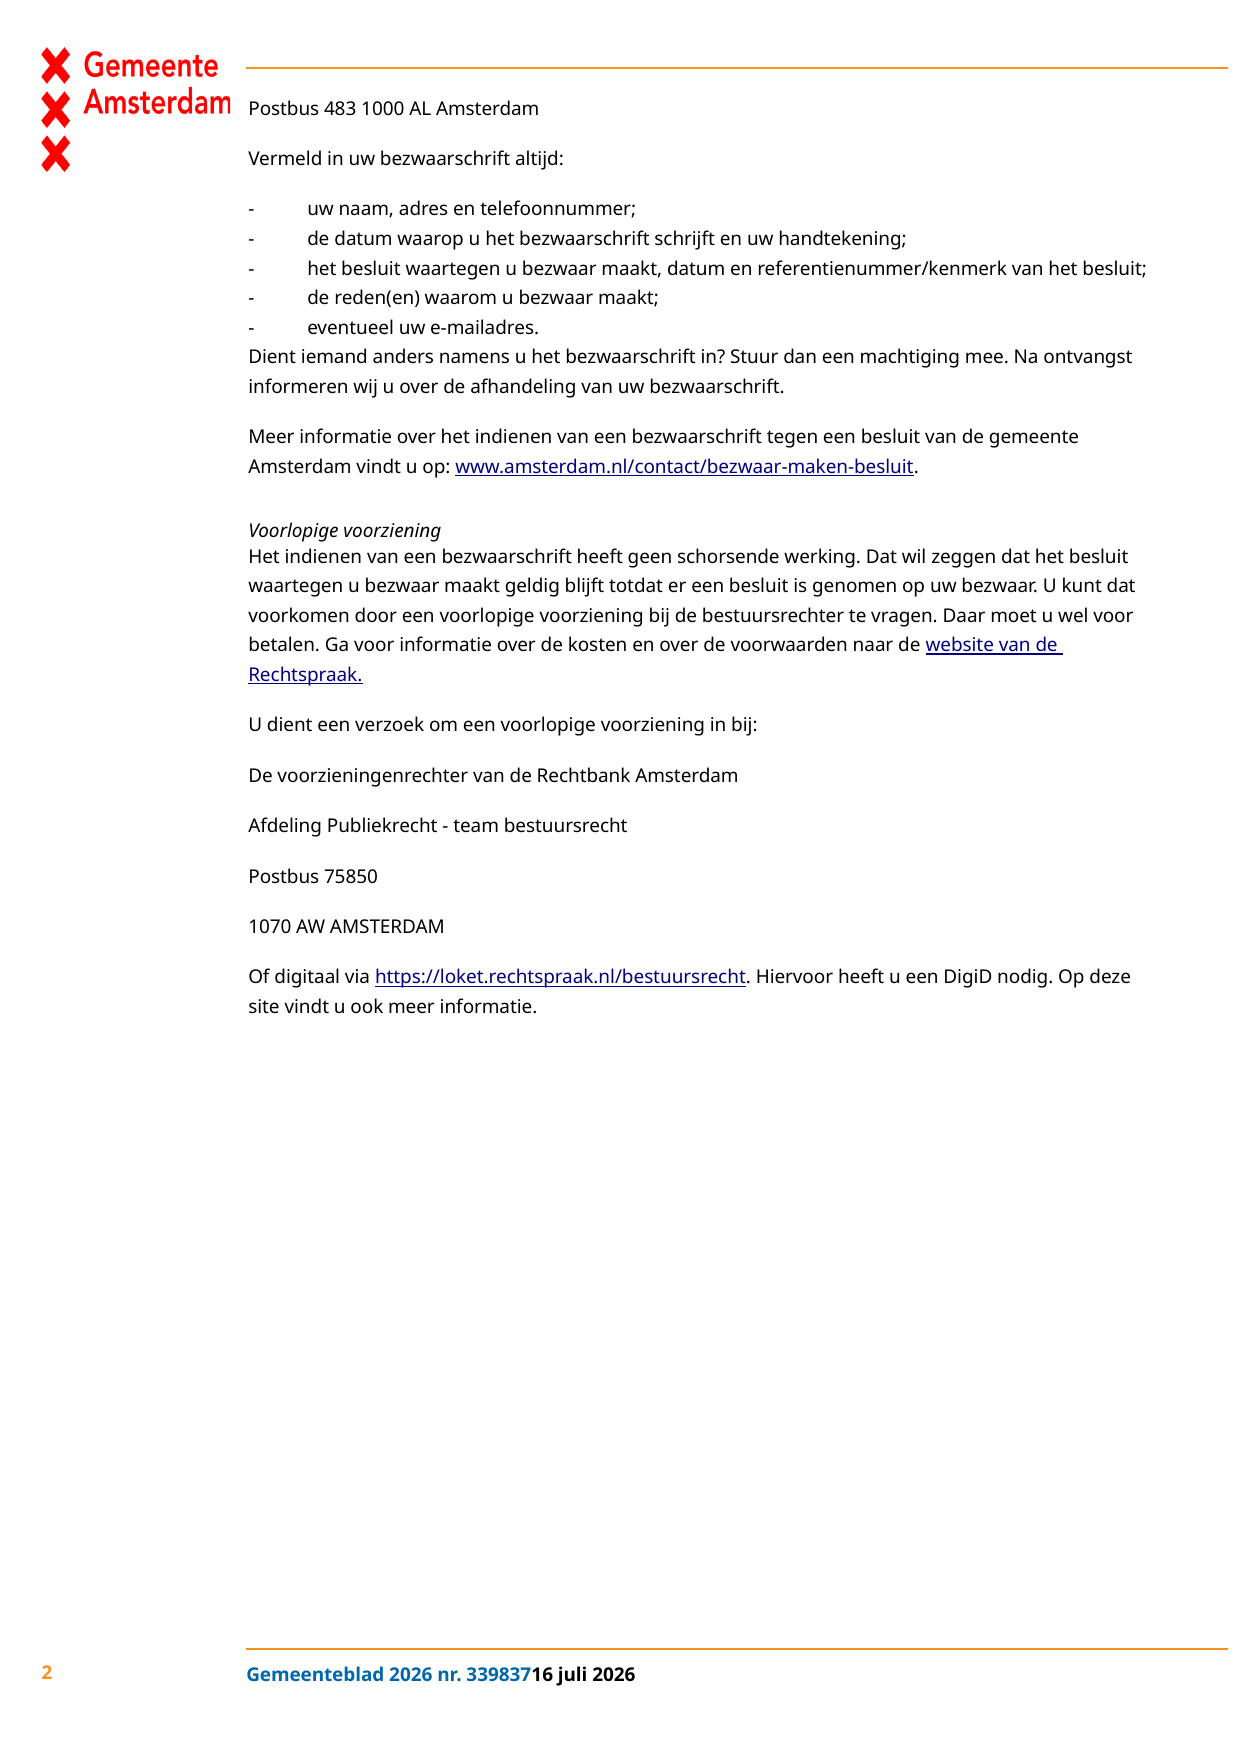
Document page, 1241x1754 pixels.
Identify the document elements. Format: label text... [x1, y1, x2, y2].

text Voorlopige voorziening [248, 517, 1152, 543]
list het besluit waartegen u bezwaar maakt, datum en referentienummer/kenmerk van het besluit; [248, 255, 1152, 281]
text Dient iemand anders namens u het bezwaarschrift in? Stuur dan een machtiging mee. Na ontvangst informeren wij u over de afhandeling van uw bezwaarschrift. [248, 343, 1152, 399]
list de reden(en) waarom u bezwaar maakt; [248, 284, 1152, 310]
text Het indienen van een bezwaarschrift heeft geen schorsende werking. Dat wil zeggen dat het besluit waartegen u bezwaar maakt geldig blijft totdat er een besluit is genomen op uw bezwaar. U kunt dat voorkomen door een voorlopige voorziening bij de bestuursrechter te vragen. Daar moet u wel voor betalen. Ga voor informatie over de kosten en over de voorwaarden naar de website van de Rechtspraak. [248, 543, 1152, 687]
list eventueel uw e-mailadres. [248, 314, 1152, 340]
picture [41, 47, 231, 172]
text Vermeld in uw bezwaarschrift altijd: [248, 145, 1152, 171]
text Postbus 75850 [248, 863, 1152, 888]
text 1070 AW AMSTERDAM [248, 913, 1152, 939]
list uw naam, adres en telefoonnummer; [248, 196, 1152, 221]
text Of digitaal via https://loket.rechtspraak.nl/bestuursrecht. Hiervoor heeft u een DigiD nodig. Op deze site vindt u ook meer informatie. [248, 964, 1152, 1019]
text U dient een verzoek om een voorlopige voorziening in bij: [248, 712, 1152, 737]
text Meer informatie over het indienen van een bezwaarschrift tegen een besluit van de gemeente Amsterdam vindt u op: www.amsterdam.nl/contact/bezwaar-maken-besluit. [248, 423, 1152, 479]
list de datum waarop u het bezwaarschrift schrijft en uw handtekening; [248, 225, 1152, 251]
text De voorzieningenrechter van de Rechtbank Amsterdam [248, 762, 1152, 788]
text Postbus 483 1000 AL Amsterdam [248, 95, 1152, 121]
text Afdeling Publiekrecht - team bestuursrecht [248, 812, 1152, 838]
